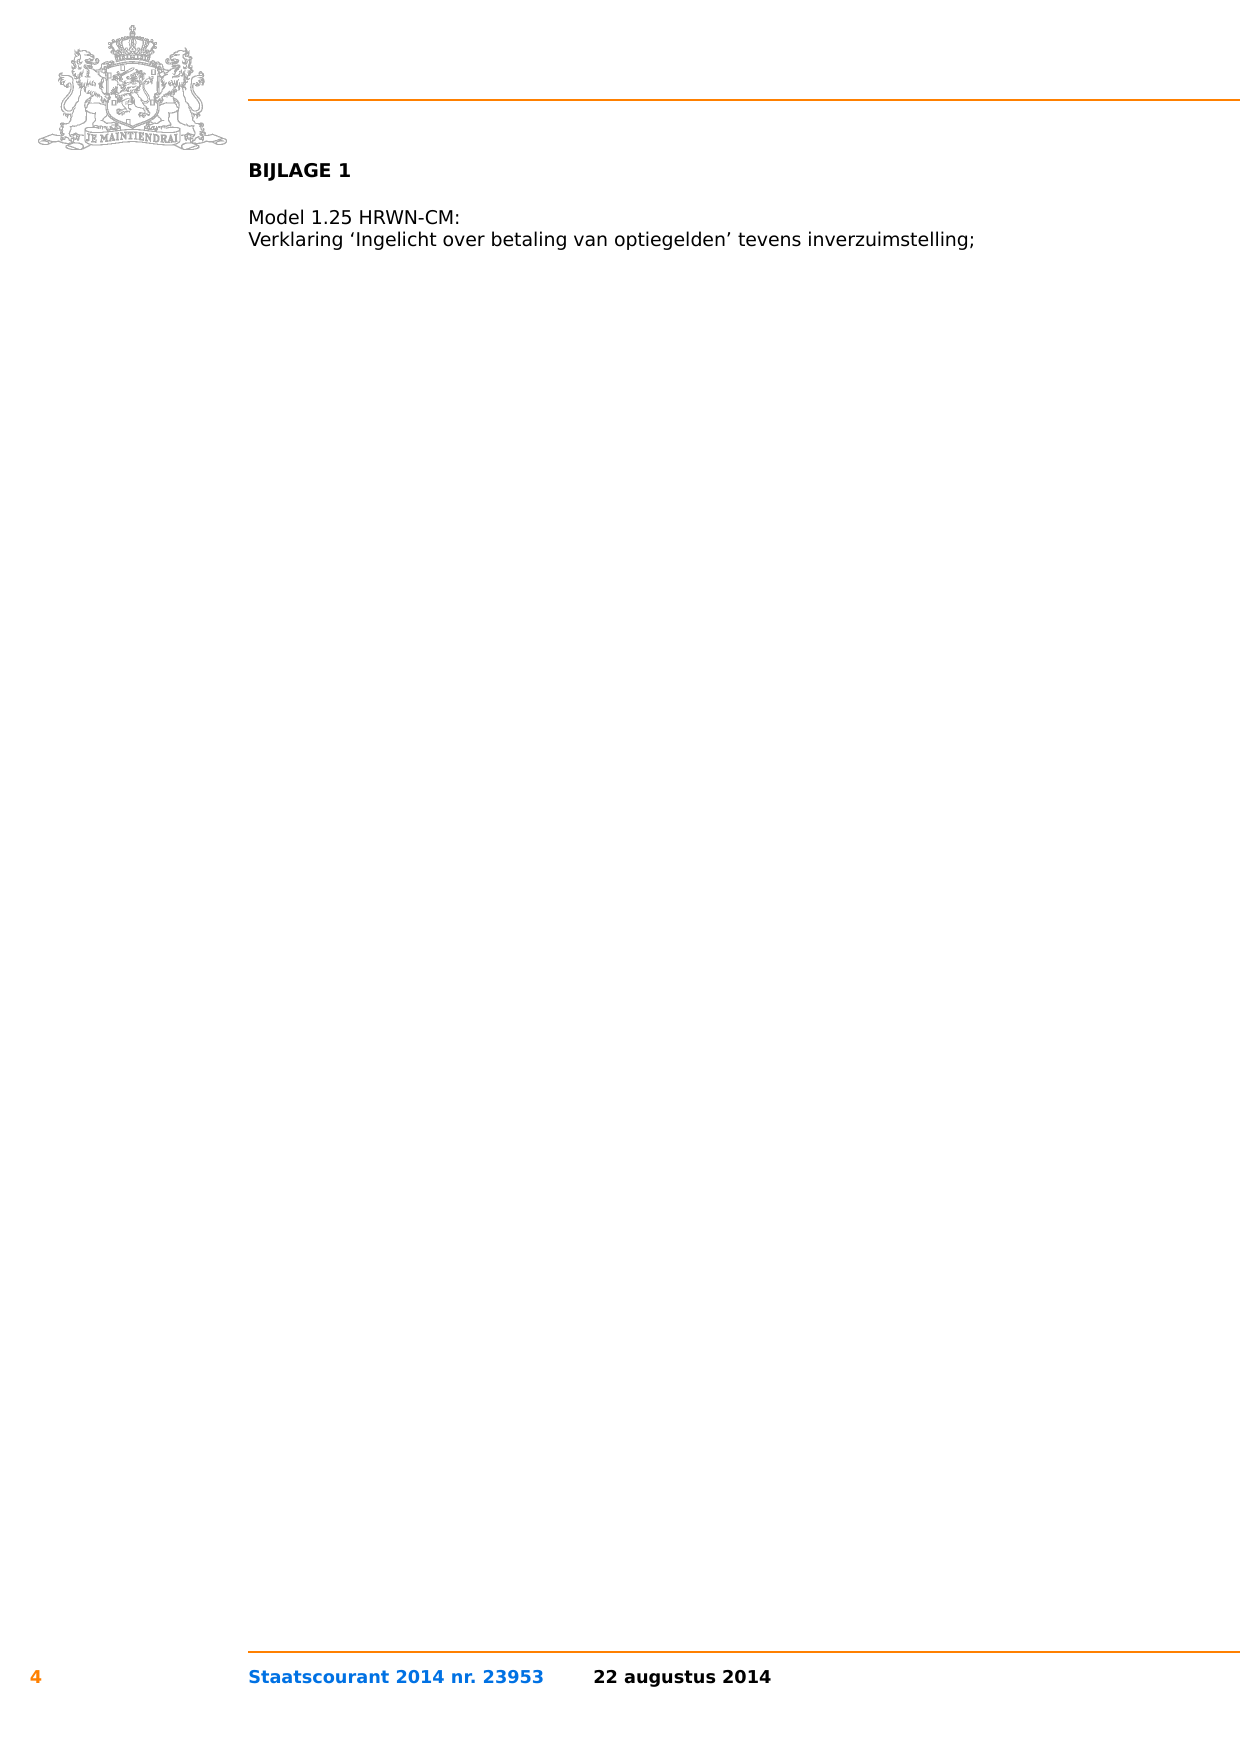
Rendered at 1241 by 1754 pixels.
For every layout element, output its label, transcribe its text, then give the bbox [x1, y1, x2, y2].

picture [38, 25, 227, 150]
subtitle BIJLAGE 1 [248, 160, 1163, 182]
text Model 1.25 HRWN-CM: [248, 207, 1163, 229]
text Verklaring ‘Ingelicht over betaling van optiegelden’ tevens inverzuimstelling; [248, 229, 1163, 251]
